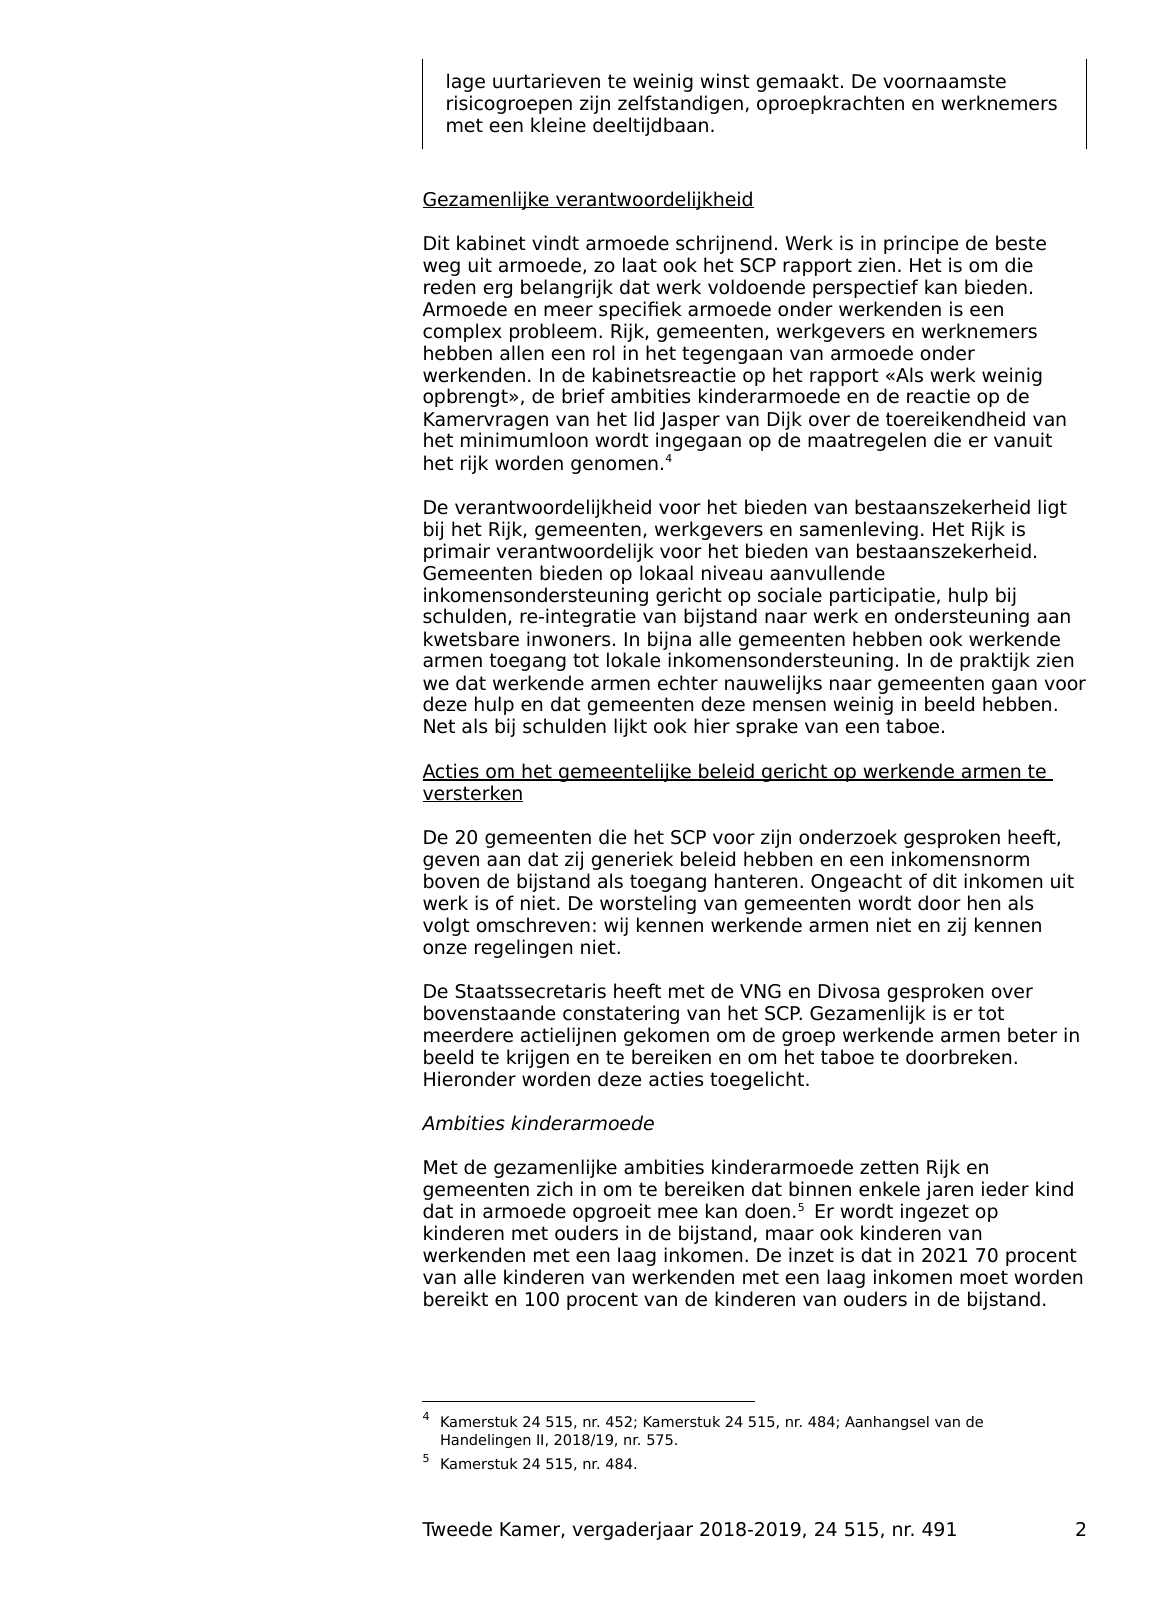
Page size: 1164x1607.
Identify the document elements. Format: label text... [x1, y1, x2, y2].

text De Staatssecretaris heeft met de VNG en Divosa gesproken over bovenstaande constatering van het SCP. Gezamenlijk is er tot meerdere actielijnen gekomen om de groep werkende armen beter in beeld te krijgen en te bereiken en om het taboe te doorbreken. Hieronder worden deze acties toegelicht. [422, 981, 1087, 1091]
text Kamerstuk 24 515, nr. 452; Kamerstuk 24 515, nr. 484; Aanhangsel van de Handelingen II, 2018/19, nr. 575. [422, 1410, 1087, 1449]
text De 20 gemeenten die het SCP voor zijn onderzoek gesproken heeft, geven aan dat zij generiek beleid hebben en een inkomensnorm boven de bijstand als toegang hanteren. Ongeacht of dit inkomen uit werk is of niet. De worsteling van gemeenten wordt door hen als volgt omschreven: wij kennen werkende armen niet en zij kennen onze regelingen niet. [422, 827, 1087, 958]
table_header lage uurtarieven te weinig winst gemaakt. De voornaamste risicogroepen zijn zelfstandigen, oproepkrachten en werknemers met een kleine deeltijdbaan. [423, 59, 1086, 148]
text Met de gezamenlijke ambities kinderarmoede zetten Rijk en gemeenten zich in om te bereiken dat binnen enkele jaren ieder kind dat in armoede opgroeit mee kan doen. Er wordt ingezet op kinderen met ouders in de bijstand, maar ook kinderen van werkenden met een laag inkomen. De inzet is dat in 2021 70 procent van alle kinderen van werkenden met een laag inkomen moet worden bereikt en 100 procent van de kinderen van ouders in de bijstand. [422, 1157, 1087, 1311]
text De verantwoordelijkheid voor het bieden van bestaanszekerheid ligt bij het Rijk, gemeenten, werkgevers en samenleving. Het Rijk is primair verantwoordelijk voor het bieden van bestaanszekerheid. Gemeenten bieden op lokaal niveau aanvullende inkomensondersteuning gericht op sociale participatie, hulp bij schulden, re-integratie van bijstand naar werk en ondersteuning aan kwetsbare inwoners. In bijna alle gemeenten hebben ook werkende armen toegang tot lokale inkomensondersteuning. In de praktijk zien we dat werkende armen echter nauwelijks naar gemeenten gaan voor deze hulp en dat gemeenten deze mensen weinig in beeld hebben. Net als bij schulden lijkt ook hier sprake van een taboe. [422, 497, 1087, 738]
text Dit kabinet vindt armoede schrijnend. Werk is in principe de beste weg uit armoede, zo laat ook het SCP rapport zien. Het is om die reden erg belangrijk dat werk voldoende perspectief kan bieden. Armoede en meer specifiek armoede onder werkenden is een complex probleem. Rijk, gemeenten, werkgevers en werknemers hebben allen een rol in het tegengaan van armoede onder werkenden. In de kabinetsreactie op het rapport «Als werk weinig opbrengt», de brief ambities kinderarmoede en de reactie op de Kamervragen van het lid Jasper van Dijk over de toereikendheid van het minimumloon wordt ingegaan op de maatregelen die er vanuit het rijk worden genomen. [422, 233, 1087, 474]
subtitle Acties om het gemeentelijke beleid gericht op werkende armen te versterken [422, 761, 1087, 804]
subtitle Ambities kinderarmoede [422, 1113, 1087, 1135]
text Kamerstuk 24 515, nr. 484. [422, 1452, 1087, 1474]
subtitle Gezamenlijke verantwoordelijkheid [422, 188, 1087, 210]
